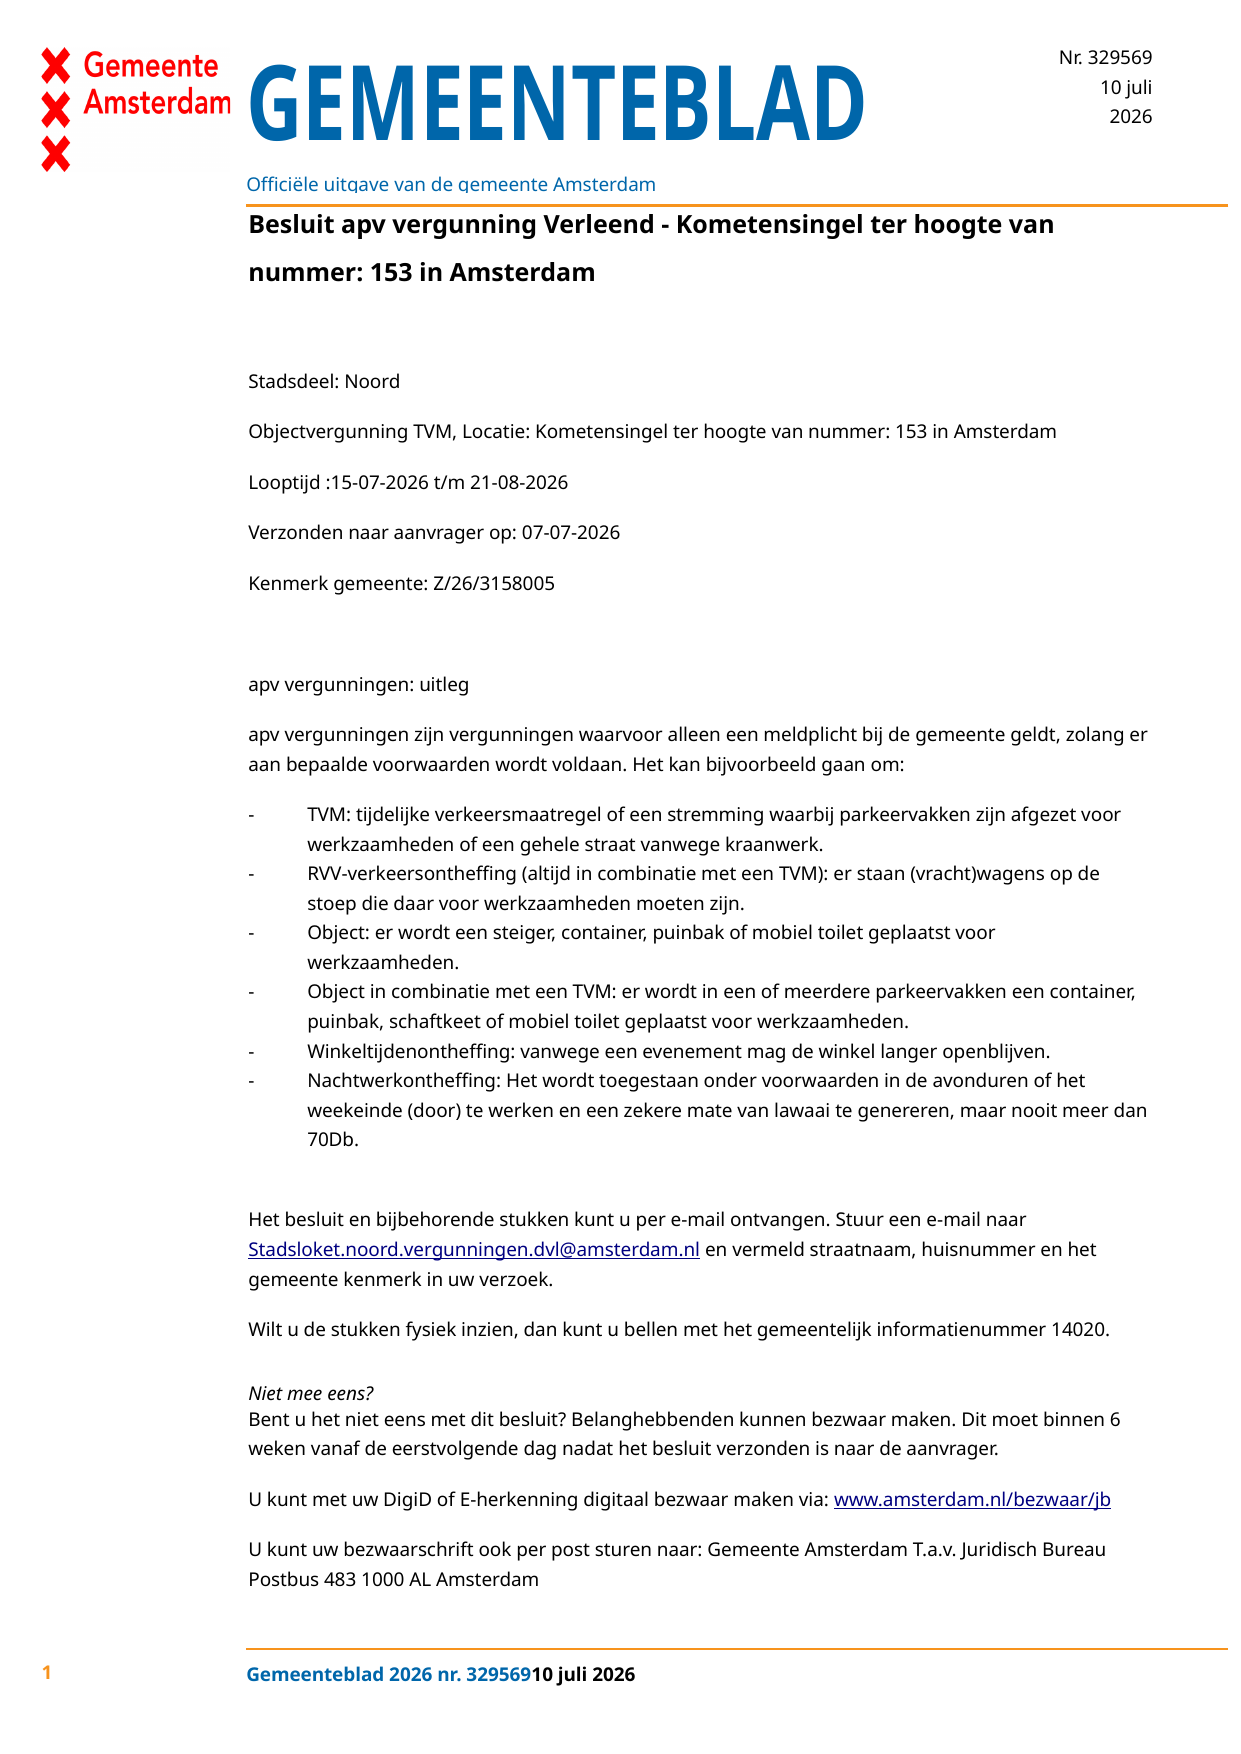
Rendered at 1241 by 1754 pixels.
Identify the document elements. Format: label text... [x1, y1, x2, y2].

text U kunt uw bezwaarschrift ook per post sturen naar: Gemeente Amsterdam T.a.v. Juridisch Bureau Postbus 483 1000 AL Amsterdam [248, 1536, 1152, 1592]
text Objectvergunning TVM, Locatie: Kometensingel ter hoogte van nummer: 153 in Amsterdam [248, 419, 1152, 444]
list TVM: tijdelijke verkeersmaatregel of een stremming waarbij parkeervakken zijn afgezet voor werkzaamheden of een gehele straat vanwege kraanwerk. [248, 801, 1152, 857]
text Verzonden naar aanvrager op: 07-07-2026 [248, 519, 1152, 545]
text apv vergunningen: uitleg [248, 671, 1152, 697]
list Nachtwerkontheffing: Het wordt toegestaan onder voorwaarden in de avonduren of het weekeinde (door) te werken en een zekere mate van lawaai te genereren, maar nooit meer dan 70Db. [248, 1067, 1152, 1152]
text Looptijd :15-07-2026 t/m 21-08-2026 [248, 469, 1152, 495]
text Bent u het niet eens met dit besluit? Belanghebbenden kunnen bezwaar maken. Dit moet binnen 6 weken vanaf de eerstvolgende dag nadat het besluit verzonden is naar de aanvrager. [248, 1406, 1152, 1461]
list RVV-verkeersontheffing (altijd in combinatie met een TVM): er staan (vracht)wagens op de stoep die daar voor werkzaamheden moeten zijn. [248, 860, 1152, 916]
text Niet mee eens? [248, 1380, 1152, 1406]
text Stadsdeel: Noord [248, 368, 1152, 394]
list Object in combinatie met een TVM: er wordt in een of meerdere parkeervakken een container, puinbak, schaftkeet of mobiel toilet geplaatst voor werkzaamheden. [248, 979, 1152, 1034]
text U kunt met uw DigiD of E-herkenning digitaal bezwaar maken via: www.amsterdam.nl/bezwaar/jb [248, 1486, 1152, 1512]
text Kenmerk gemeente: Z/26/3158005 [248, 570, 1152, 596]
list Object: er wordt een steiger, container, puinbak of mobiel toilet geplaatst voor werkzaamheden. [248, 919, 1152, 975]
text Besluit apv vergunning Verleend - Kometensingel ter hoogte van nummer: 153 in Amsterdam [248, 207, 1152, 288]
text Het besluit en bijbehorende stukken kunt u per e-mail ontvangen. Stuur een e-mail naar Stadsloket.noord.vergunningen.dvl@amsterdam.nl en vermeld straatnaam, huisnummer en het gemeente kenmerk in uw verzoek. [248, 1207, 1152, 1292]
text Wilt u de stukken fysiek inzien, dan kunt u bellen met het gemeentelijk informatienummer 14020. [248, 1316, 1152, 1342]
picture [41, 47, 231, 172]
list Winkeltijdenontheffing: vanwege een evenement mag de winkel langer openblijven. [248, 1038, 1152, 1064]
text apv vergunningen zijn vergunningen waarvoor alleen een meldplicht bij de gemeente geldt, zolang er aan bepaalde voorwaarden wordt voldaan. Het kan bijvoorbeeld gaan om: [248, 721, 1152, 777]
